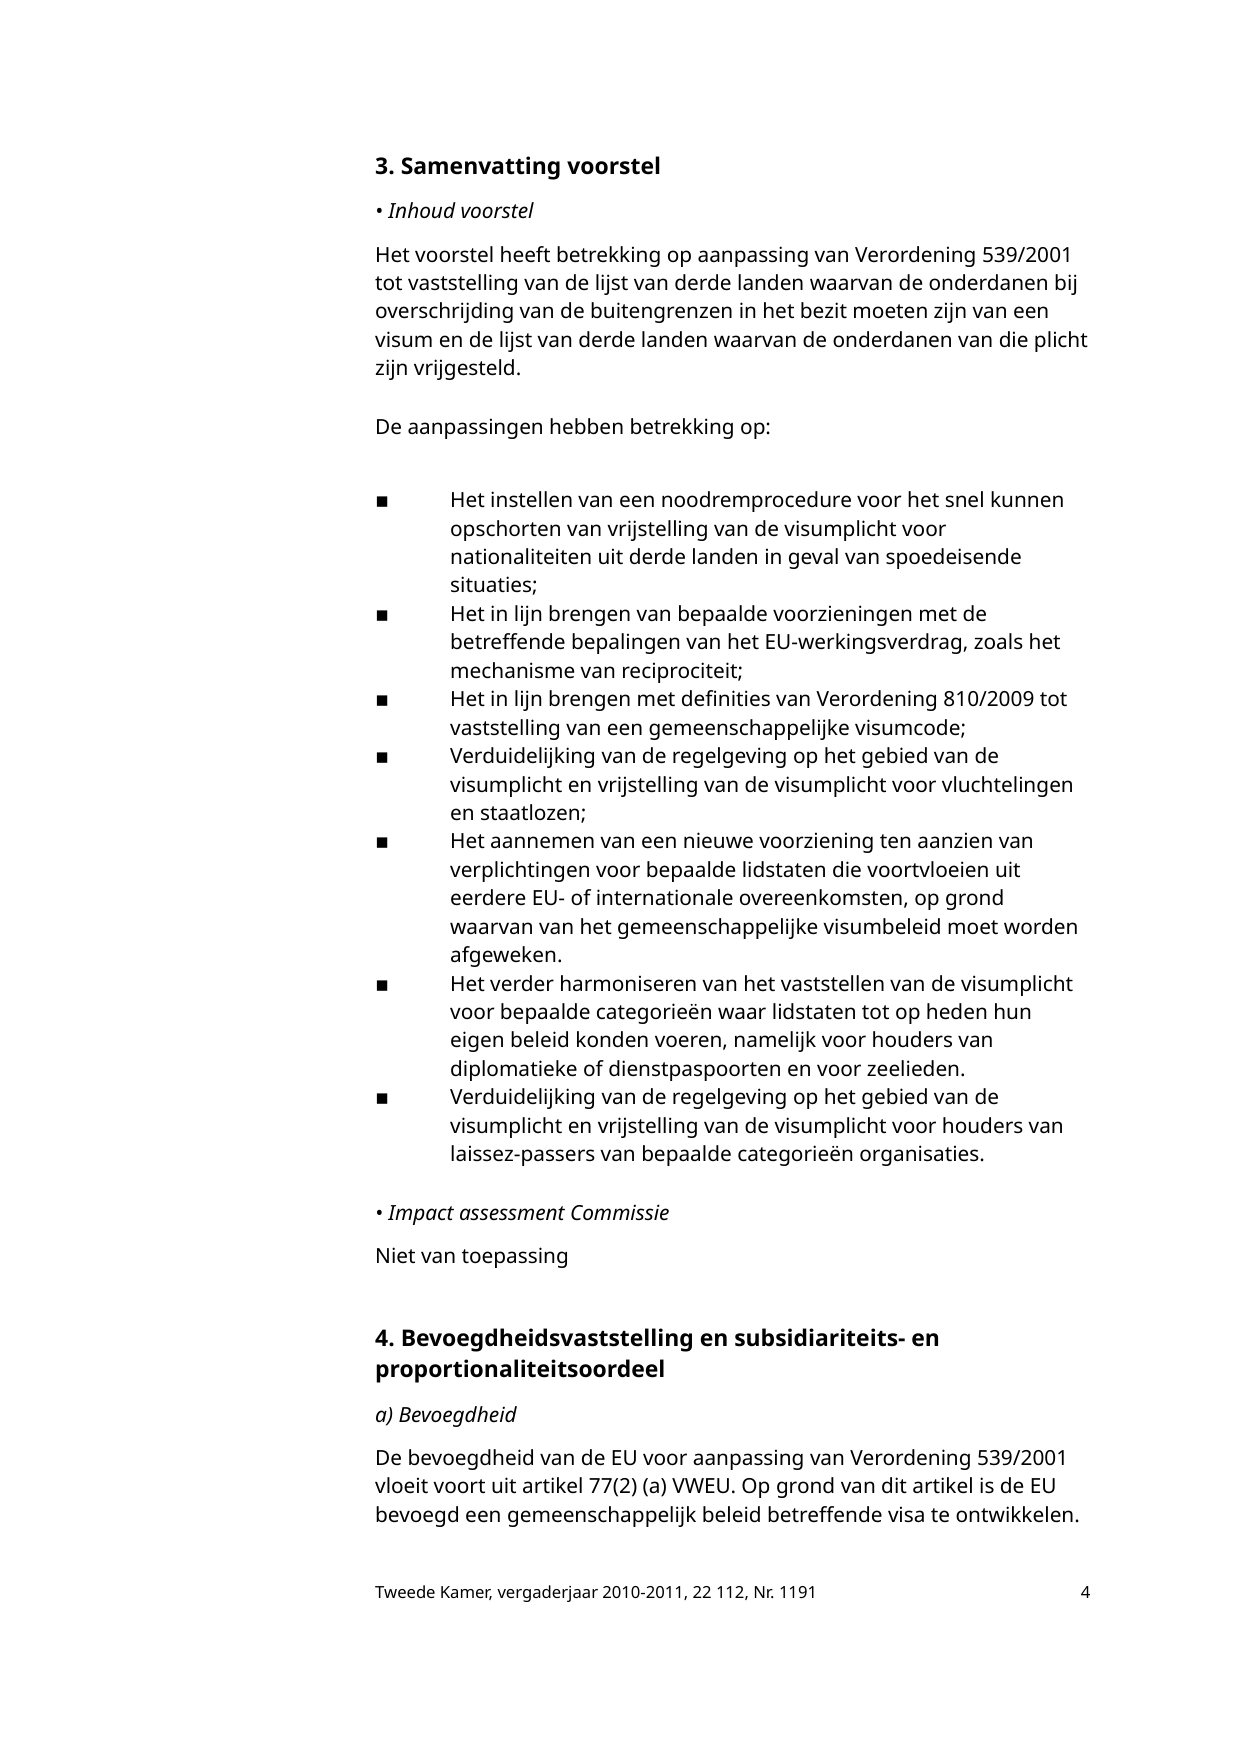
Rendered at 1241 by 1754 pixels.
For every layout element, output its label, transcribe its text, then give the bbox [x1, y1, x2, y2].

subtitle 3. Samenvatting voorstel [375, 150, 1090, 181]
subtitle 4. Bevoegdheidsvaststelling en subsidiariteits- en proportionaliteitsoordeel [375, 1322, 1090, 1385]
list Het instellen van een noodremprocedure voor het snel kunnen opschorten van vrijstelling van de visumplicht voor nationaliteiten uit derde landen in geval van spoedeisende situaties; [375, 485, 1090, 599]
text De aanpassingen hebben betrekking op: [375, 412, 1090, 440]
text • Impact assessment Commissie [375, 1198, 1090, 1226]
text De bevoegdheid van de EU voor aanpassing van Verordening 539/2001 vloeit voort uit artikel 77(2) (a) VWEU. Op grond van dit artikel is de EU bevoegd een gemeenschappelijk beleid betreffende visa te ontwikkelen. [375, 1443, 1090, 1528]
list Het in lijn brengen van bepaalde voorzieningen met de betreffende bepalingen van het EU-werkingsverdrag, zoals het mechanisme van reciprociteit; [375, 599, 1090, 684]
text • Inhoud voorstel [375, 196, 1090, 225]
list Het in lijn brengen met definities van Verordening 810/2009 tot vaststelling van een gemeenschappelijke visumcode; [375, 684, 1090, 741]
list Verduidelijking van de regelgeving op het gebied van de visumplicht en vrijstelling van de visumplicht voor houders van laissez-passers van bepaalde categorieën organisaties. [375, 1082, 1090, 1168]
text Niet van toepassing [375, 1241, 1090, 1270]
text Het voorstel heeft betrekking op aanpassing van Verordening 539/2001 tot vaststelling van de lijst van derde landen waarvan de onderdanen bij overschrijding van de buitengrenzen in het bezit moeten zijn van een visum en de lijst van derde landen waarvan de onderdanen van die plicht zijn vrijgesteld. [375, 240, 1090, 382]
list Het aannemen van een nieuwe voorziening ten aanzien van verplichtingen voor bepaalde lidstaten die voortvloeien uit eerdere EU- of internationale overeenkomsten, op grond waarvan van het gemeenschappelijke visumbeleid moet worden afgeweken. [375, 827, 1090, 969]
text a) Bevoegdheid [375, 1400, 1090, 1428]
list Verduidelijking van de regelgeving op het gebied van de visumplicht en vrijstelling van de visumplicht voor vluchtelingen en staatlozen; [375, 741, 1090, 827]
list Het verder harmoniseren van het vaststellen van de visumplicht voor bepaalde categorieën waar lidstaten tot op heden hun eigen beleid konden voeren, namelijk voor houders van diplomatieke of dienstpaspoorten en voor zeelieden. [375, 969, 1090, 1082]
